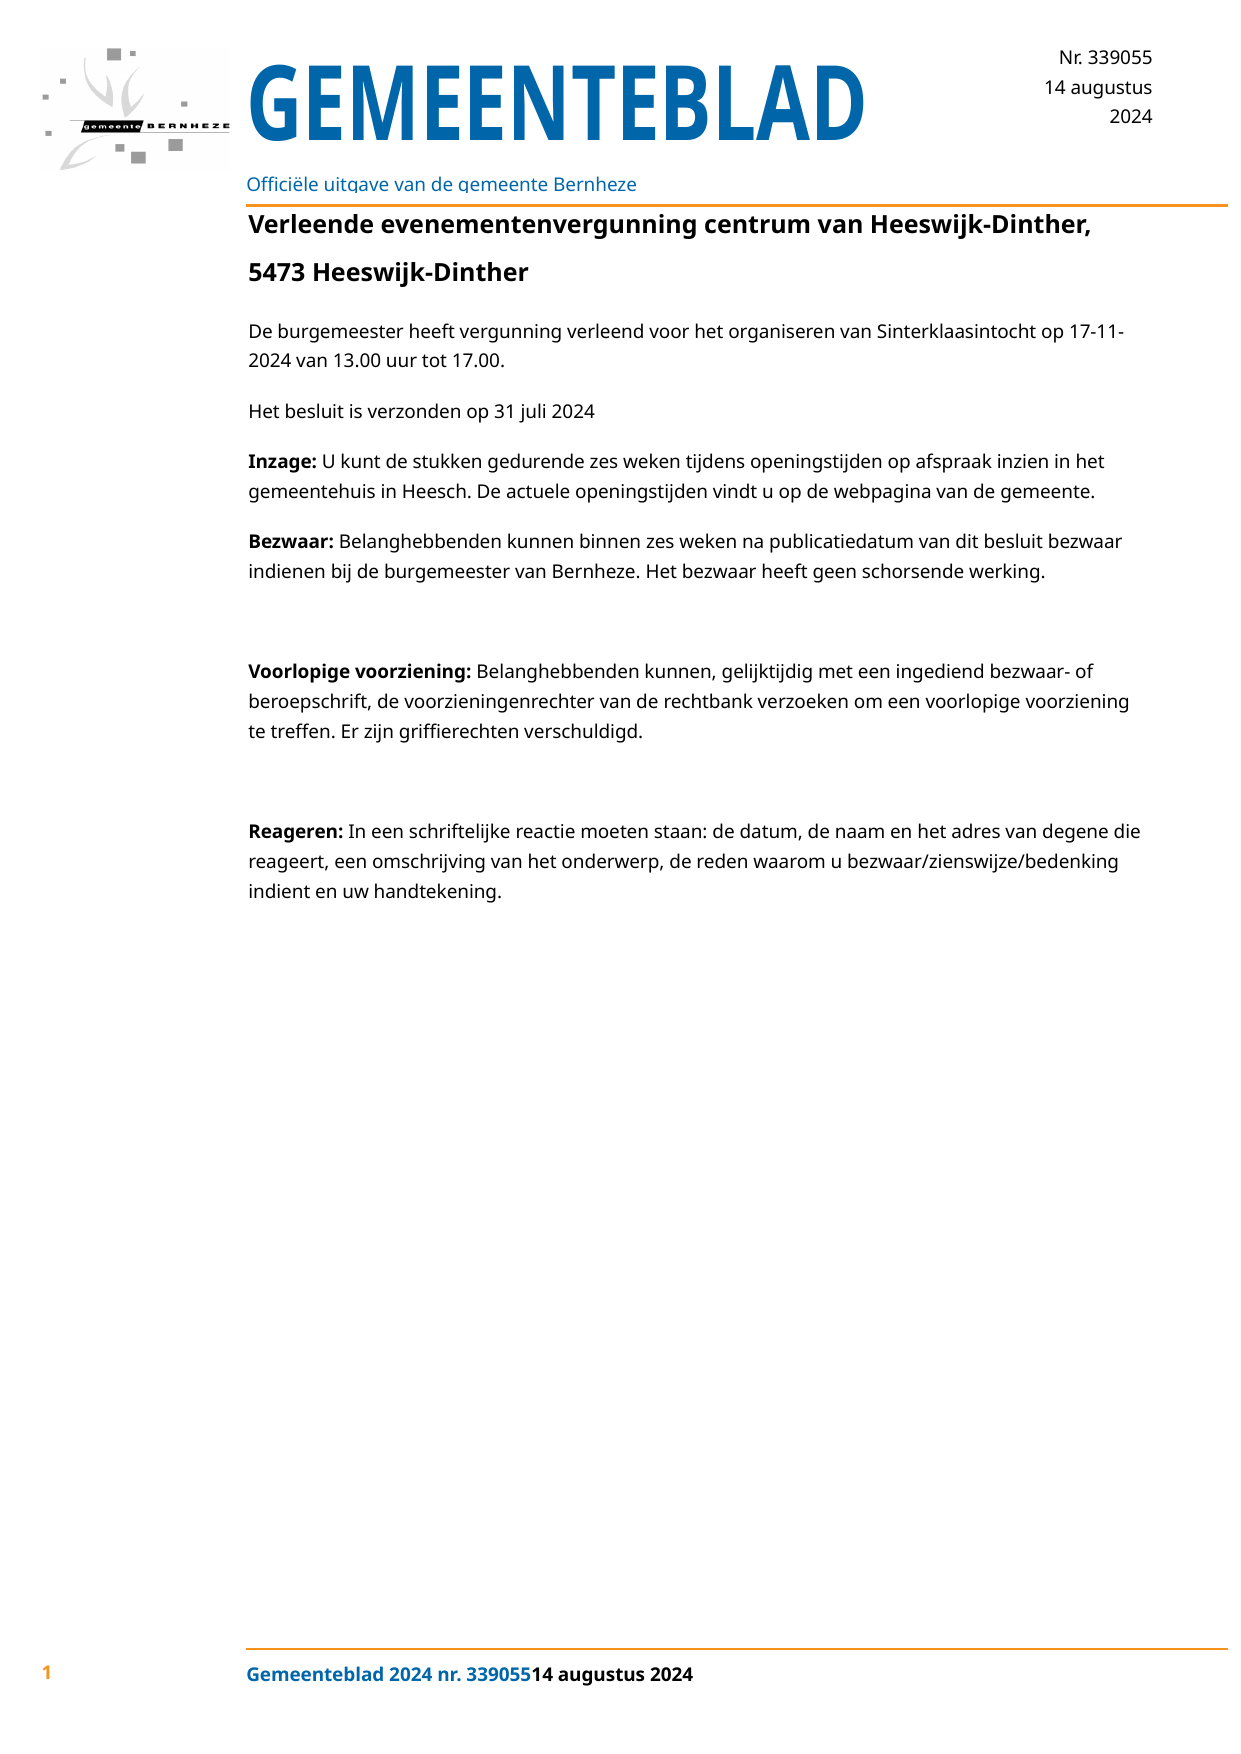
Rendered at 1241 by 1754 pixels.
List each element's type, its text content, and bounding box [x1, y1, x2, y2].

picture [41, 47, 231, 172]
text Bezwaar: Belanghebbenden kunnen binnen zes weken na publicatiedatum van dit besluit bezwaar indienen bij de burgemeester van Bernheze. Het bezwaar heeft geen schorsende werking. [248, 528, 1152, 584]
text Voorlopige voorziening: Belanghebbenden kunnen, gelijktijdig met een ingediend bezwaar- of beroepschrift, de voorzieningenrechter van de rechtbank verzoeken om een voorlopige voorziening te treffen. Er zijn griffierechten verschuldigd. [248, 659, 1152, 744]
text De burgemeester heeft vergunning verleend voor het organiseren van Sinterklaasintocht op 17-11-2024 van 13.00 uur tot 17.00. [248, 318, 1152, 373]
text Verleende evenementenvergunning centrum van Heeswijk-Dinther, 5473 Heeswijk-Dinther [248, 207, 1152, 288]
text Reageren: In een schriftelijke reactie moeten staan: de datum, de naam en het adres van degene die reageert, een omschrijving van het onderwerp, de reden waarom u bezwaar/zienswijze/bedenking indient en uw handtekening. [248, 819, 1152, 904]
text Inzage: U kunt de stukken gedurende zes weken tijdens openingstijden op afspraak inzien in het gemeentehuis in Heesch. De actuele openingstijden vindt u op de webpagina van de gemeente. [248, 448, 1152, 504]
text Het besluit is verzonden op 31 juli 2024 [248, 398, 1152, 424]
